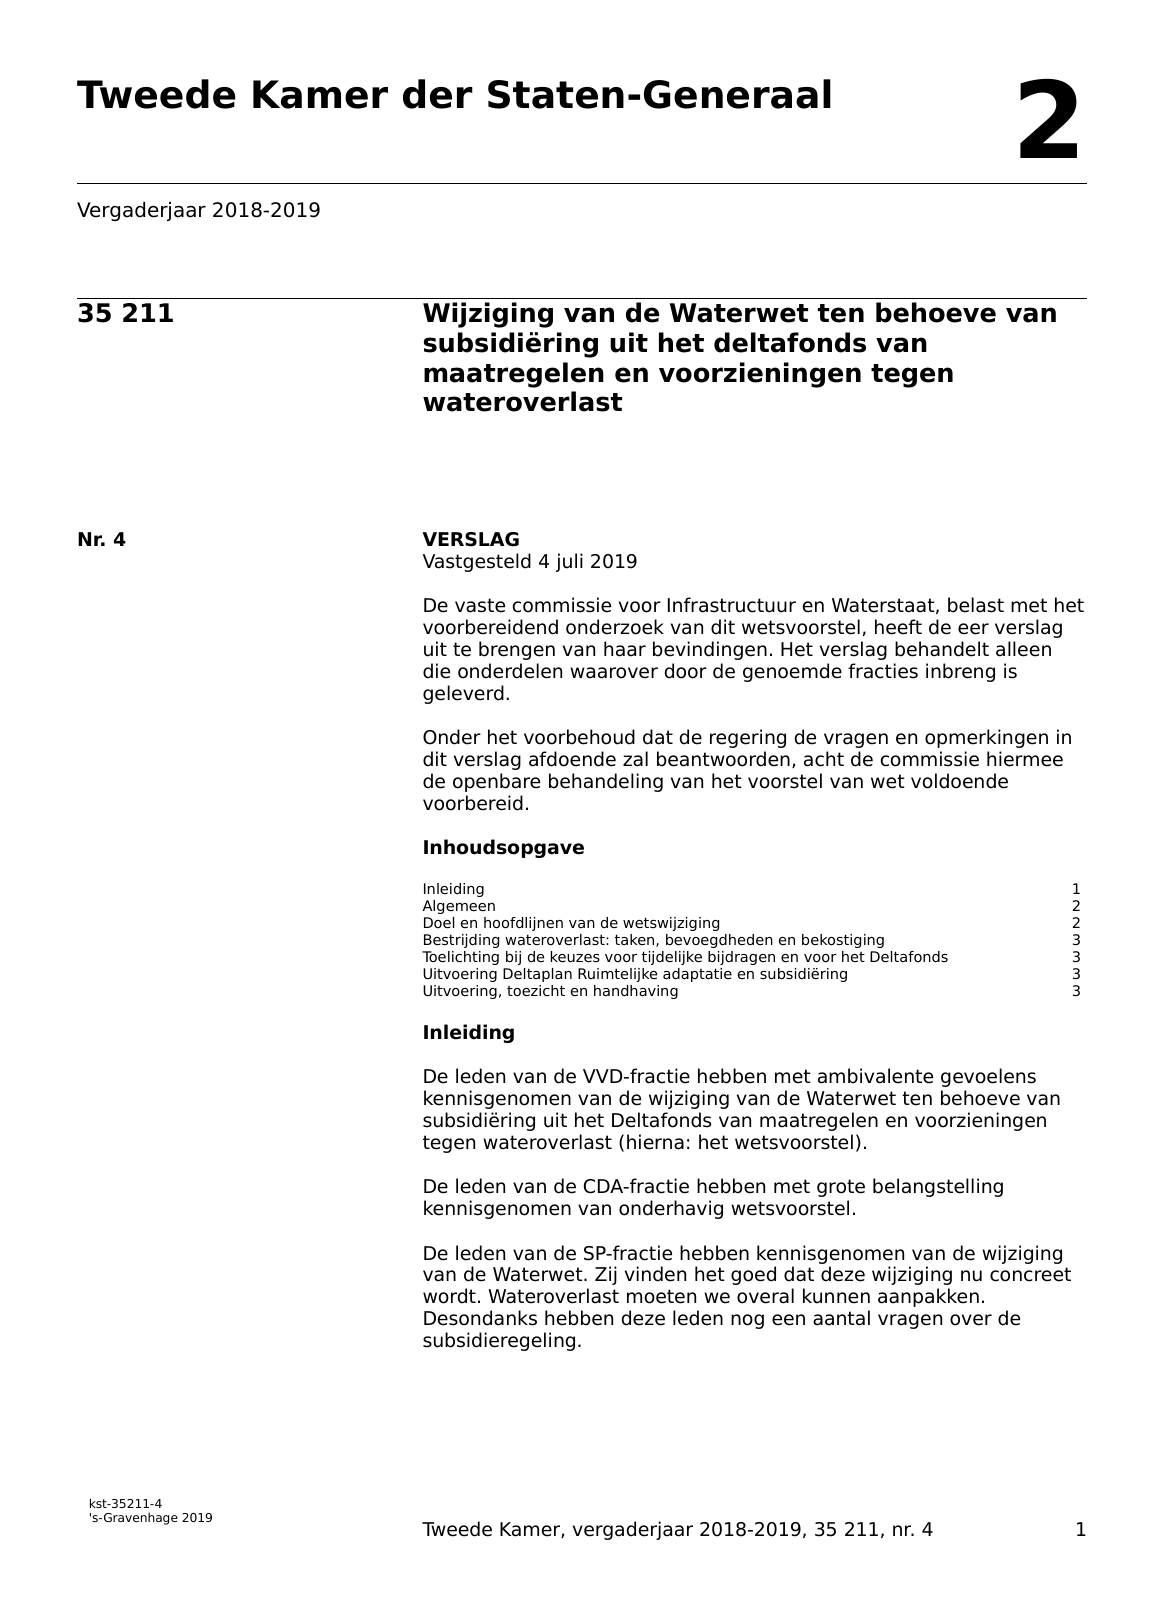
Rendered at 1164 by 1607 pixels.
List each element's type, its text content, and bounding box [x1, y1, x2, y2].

table_header Inleiding [422, 881, 1013, 898]
text kst-35211-4 [88, 1497, 323, 1511]
subtitle Nr. 4 VERSLAG [77, 529, 1087, 551]
table_cell 2 [1013, 898, 1087, 915]
text De leden van de VVD-fractie hebben met ambivalente gevoelens kennisgenomen van de wijziging van de Waterwet ten behoeve van subsidiëring uit het Deltafonds van maatregelen en voorzieningen tegen wateroverlast (hierna: het wetsvoorstel). [422, 1066, 1087, 1154]
table_cell Algemeen [422, 898, 1013, 915]
table_cell Vergaderjaar 2018-2019 [77, 184, 1087, 298]
table_cell 3 [1013, 949, 1087, 966]
text De leden van de SP-fractie hebben kennisgenomen van de wijziging van de Waterwet. Zij vinden het goed dat deze wijziging nu concreet wordt. Wateroverlast moeten we overal kunnen aanpakken. Desondanks hebben deze leden nog een aantal vragen over de subsidieregeling. [422, 1242, 1087, 1352]
table_header 1 [1013, 881, 1087, 898]
table_cell Doel en hoofdlijnen van de wetswijziging [422, 915, 1013, 932]
text 's-Gravenhage 2019 [88, 1511, 323, 1525]
text De leden van de CDA-fractie hebben met grote belangstelling kennisgenomen van onderhavig wetsvoorstel. [422, 1176, 1087, 1220]
table_cell 2 [1013, 915, 1087, 932]
subtitle Inleiding [422, 1022, 1087, 1044]
text De vaste commissie voor Infrastructuur en Waterstaat, belast met het voorbereidend onderzoek van dit wetsvoorstel, heeft de eer verslag uit te brengen van haar bevindingen. Het verslag behandelt alleen die onderdelen waarover door de genoemde fracties inbreng is geleverd. [422, 595, 1087, 705]
subtitle 35 211 Wijziging van de Waterwet ten behoeve van subsidiëring uit het deltafonds van maatregelen en voorzieningen tegen wateroverlast [77, 299, 1087, 418]
table_cell 3 [1013, 966, 1087, 983]
table_cell Toelichting bij de keuzes voor tijdelijke bijdragen en voor het Deltafonds [422, 949, 1013, 966]
table_header 2 [886, 59, 1087, 183]
table_header Tweede Kamer der Staten-Generaal [77, 59, 886, 183]
table_cell Uitvoering, toezicht en handhaving [422, 983, 1013, 1000]
table_cell 3 [1013, 983, 1087, 1000]
table_cell 3 [1013, 932, 1087, 949]
table_cell Bestrijding wateroverlast: taken, bevoegdheden en bekostiging [422, 932, 1013, 949]
text Onder het voorbehoud dat de regering de vragen en opmerkingen in dit verslag afdoende zal beantwoorden, acht de commissie hiermee de openbare behandeling van het voorstel van wet voldoende voorbereid. [422, 727, 1087, 815]
subtitle Inhoudsopgave [422, 837, 1087, 859]
text Vastgesteld 4 juli 2019 [422, 551, 1087, 573]
table_cell Uitvoering Deltaplan Ruimtelijke adaptatie en subsidiëring [422, 966, 1013, 983]
